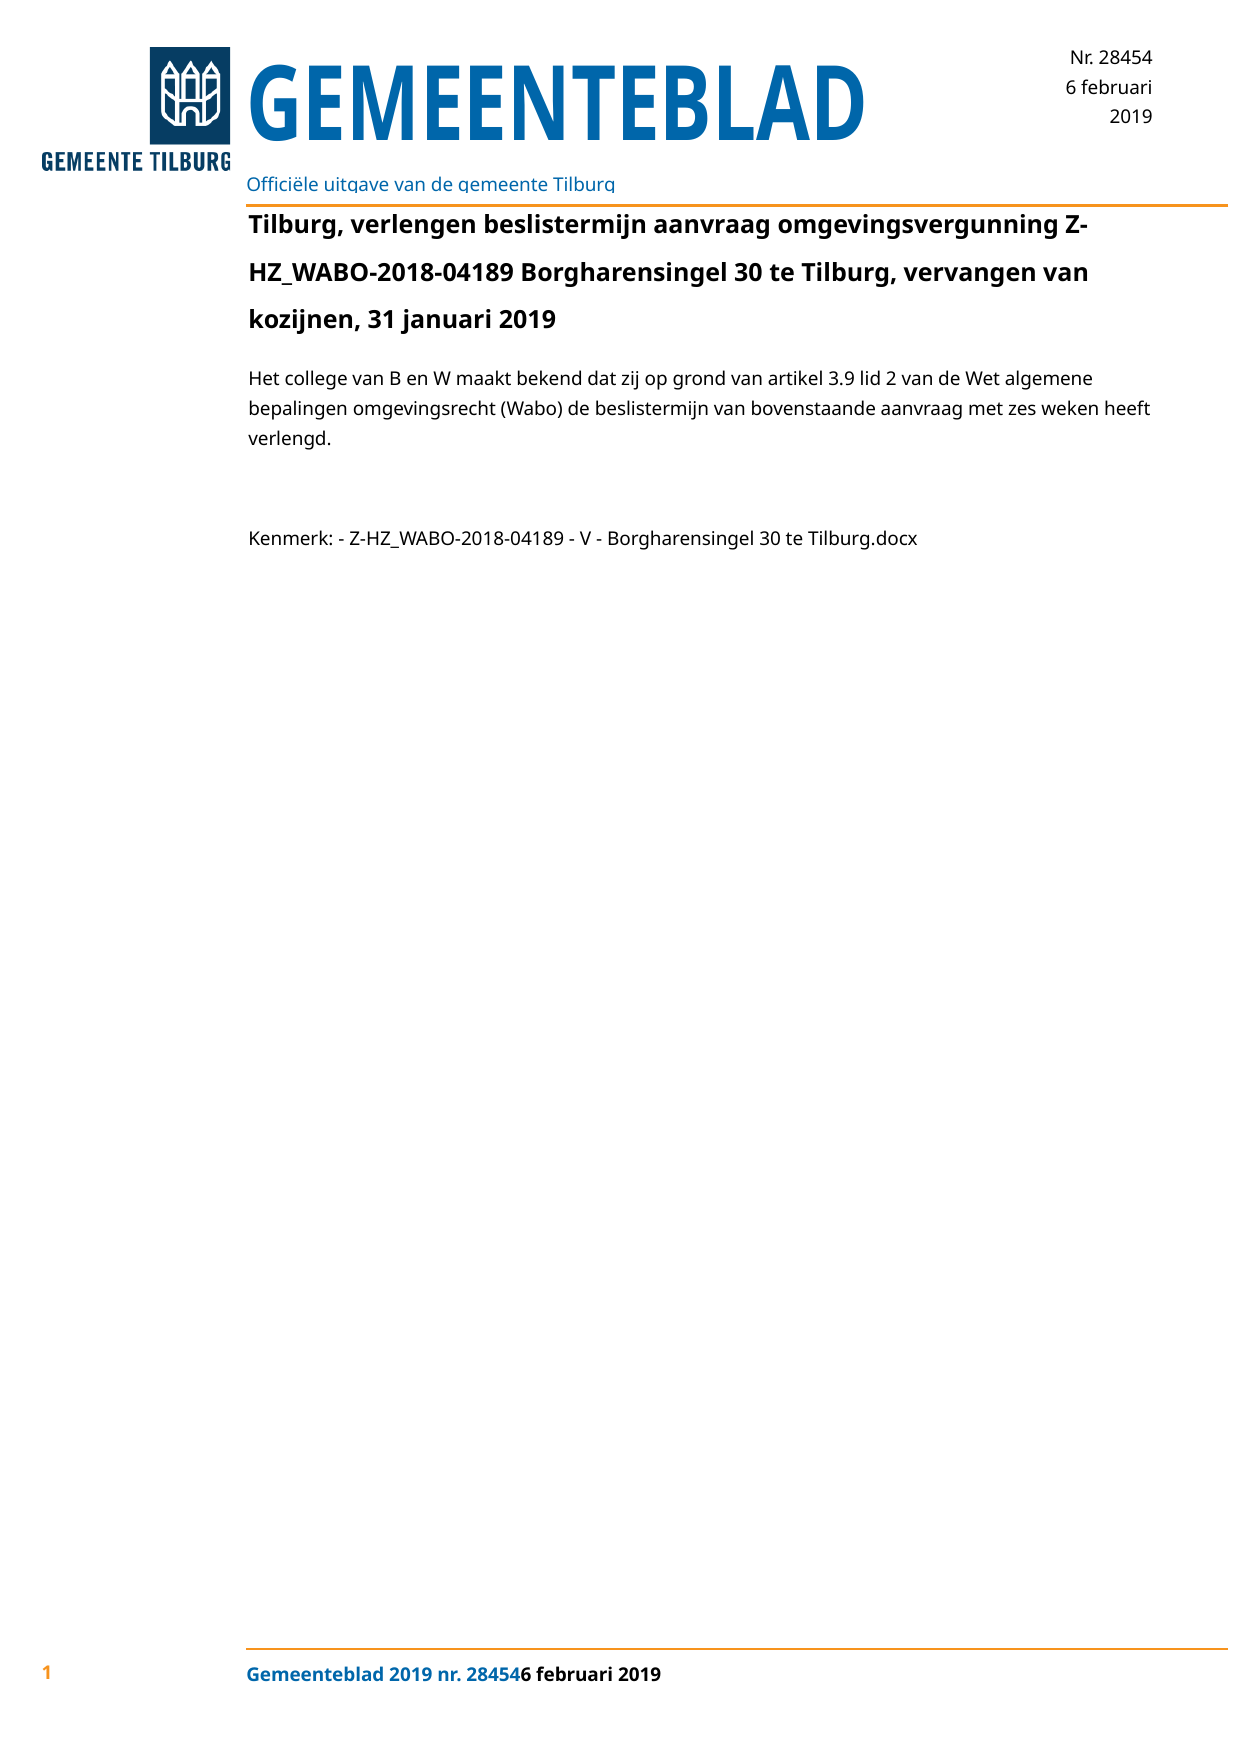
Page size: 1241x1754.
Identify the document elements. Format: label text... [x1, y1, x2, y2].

text Tilburg, verlengen beslistermijn aanvraag omgevingsvergunning Z-HZ_WABO-2018-04189 Borgharensingel 30 te Tilburg, vervangen van kozijnen, 31 januari 2019 [248, 207, 1152, 336]
picture [41, 47, 231, 172]
text Het college van B en W maakt bekend dat zij op grond van artikel 3.9 lid 2 van de Wet algemene bepalingen omgevingsrecht (Wabo) de beslistermijn van bovenstaande aanvraag met zes weken heeft verlengd. [248, 366, 1152, 450]
text Kenmerk: - Z-HZ_WABO-2018-04189 - V - Borgharensingel 30 te Tilburg.docx [248, 526, 1152, 551]
